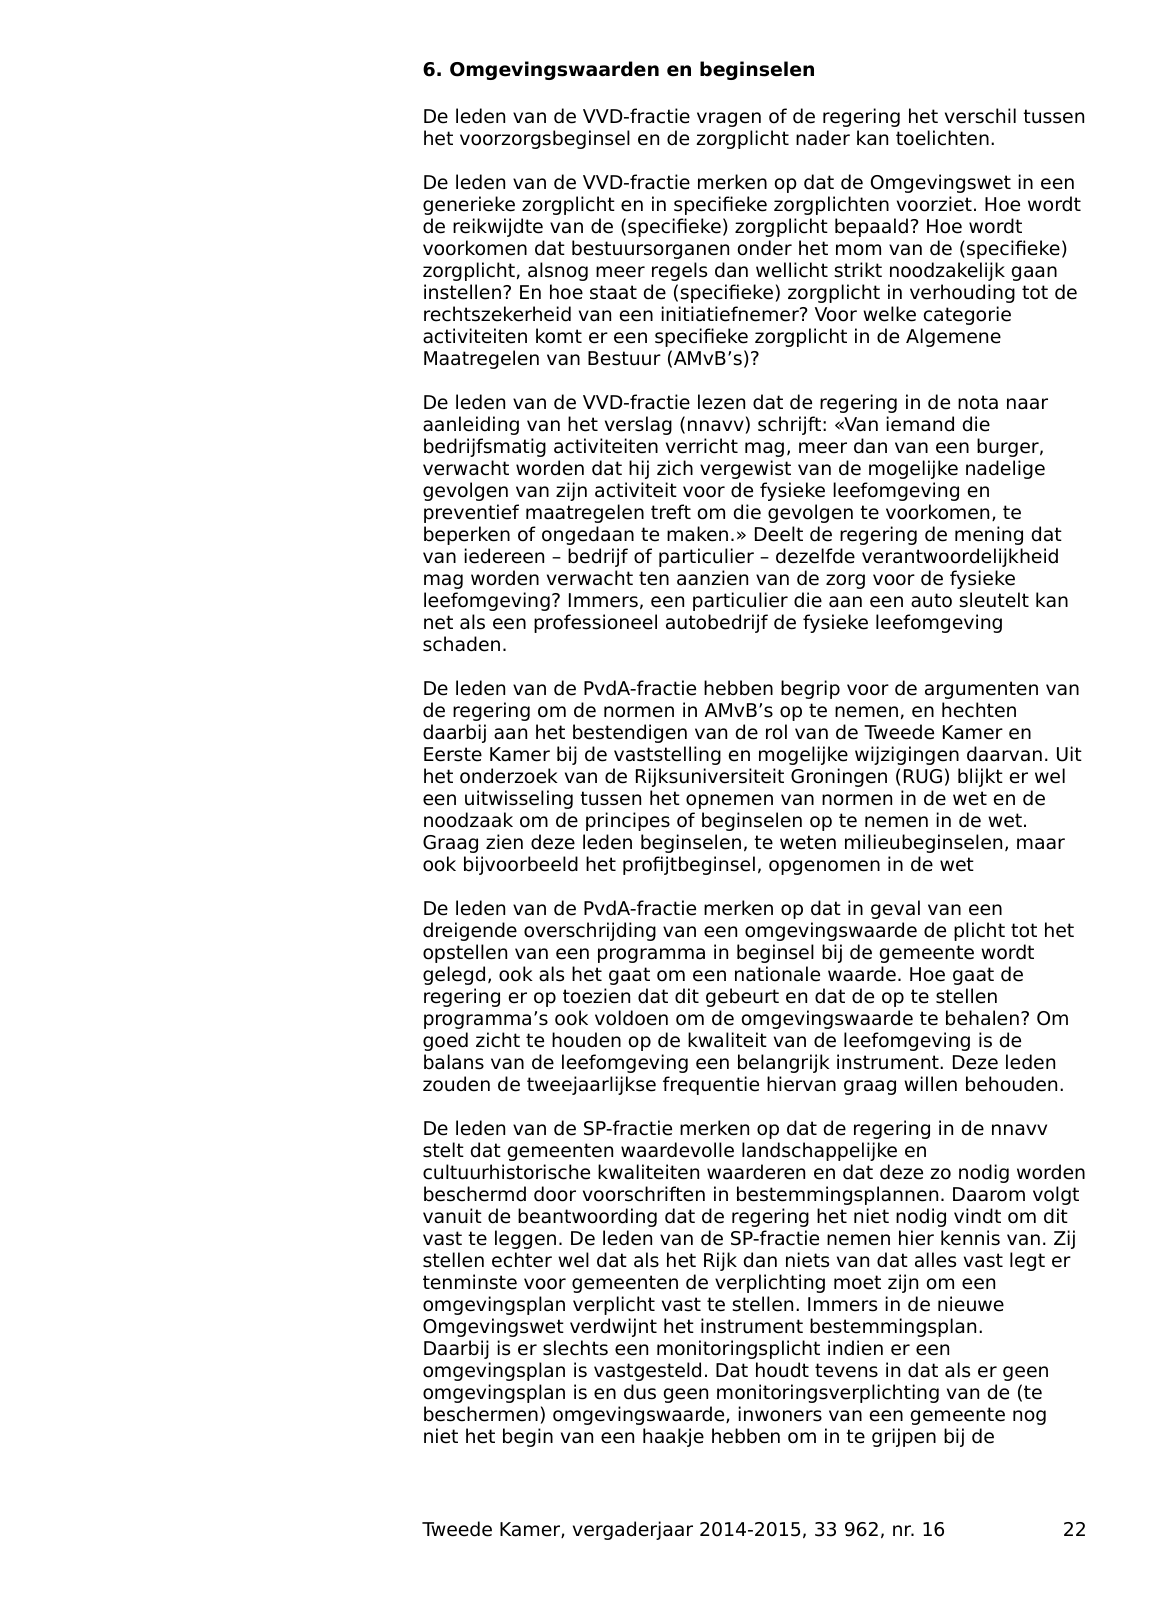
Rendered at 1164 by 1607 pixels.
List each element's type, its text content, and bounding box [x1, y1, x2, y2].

text De leden van de VVD-fractie vragen of de regering het verschil tussen het voorzorgsbeginsel en de zorgplicht nader kan toelichten. [422, 106, 1087, 150]
text Daarbij is er slechts een monitoringsplicht indien er een omgevingsplan is vastgesteld. Dat houdt tevens in dat als er geen omgevingsplan is en dus geen monitoringsverplichting van de (te beschermen) omgevingswaarde, inwoners van een gemeente nog niet het begin van een haakje hebben om in te grijpen bij de [422, 1338, 1087, 1448]
text De leden van de PvdA-fractie merken op dat in geval van een dreigende overschrijding van een omgevingswaarde de plicht tot het opstellen van een programma in beginsel bij de gemeente wordt gelegd, ook als het gaat om een nationale waarde. Hoe gaat de regering er op toezien dat dit gebeurt en dat de op te stellen programma’s ook voldoen om de omgevingswaarde te behalen? Om goed zicht te houden op de kwaliteit van de leefomgeving is de balans van de leefomgeving een belangrijk instrument. Deze leden zouden de tweejaarlijkse frequentie hiervan graag willen behouden. [422, 898, 1087, 1096]
text De leden van de PvdA-fractie hebben begrip voor de argumenten van de regering om de normen in AMvB’s op te nemen, en hechten daarbij aan het bestendigen van de rol van de Tweede Kamer en Eerste Kamer bij de vaststelling en mogelijke wijzigingen daarvan. Uit het onderzoek van de Rijksuniversiteit Groningen (RUG) blijkt er wel een uitwisseling tussen het opnemen van normen in de wet en de noodzaak om de principes of beginselen op te nemen in de wet. Graag zien deze leden beginselen, te weten milieubeginselen, maar ook bijvoorbeeld het profijtbeginsel, opgenomen in de wet [422, 678, 1087, 876]
subtitle 6. Omgevingswaarden en beginselen [422, 59, 1087, 81]
text De leden van de SP-fractie merken op dat de regering in de nnavv stelt dat gemeenten waardevolle landschappelijke en cultuurhistorische kwaliteiten waarderen en dat deze zo nodig worden beschermd door voorschriften in bestemmingsplannen. Daarom volgt vanuit de beantwoording dat de regering het niet nodig vindt om dit vast te leggen. De leden van de SP-fractie nemen hier kennis van. Zij stellen echter wel dat als het Rijk dan niets van dat alles vast legt er tenminste voor gemeenten de verplichting moet zijn om een omgevingsplan verplicht vast te stellen. Immers in de nieuwe Omgevingswet verdwijnt het instrument bestemmingsplan. [422, 1118, 1087, 1338]
text De leden van de VVD-fractie merken op dat de Omgevingswet in een generieke zorgplicht en in specifieke zorgplichten voorziet. Hoe wordt de reikwijdte van de (specifieke) zorgplicht bepaald? Hoe wordt voorkomen dat bestuursorganen onder het mom van de (specifieke) zorgplicht, alsnog meer regels dan wellicht strikt noodzakelijk gaan instellen? En hoe staat de (specifieke) zorgplicht in verhouding tot de rechtszekerheid van een initiatiefnemer? Voor welke categorie activiteiten komt er een specifieke zorgplicht in de Algemene Maatregelen van Bestuur (AMvB’s)? [422, 172, 1087, 370]
text De leden van de VVD-fractie lezen dat de regering in de nota naar aanleiding van het verslag (nnavv) schrijft: «Van iemand die bedrijfsmatig activiteiten verricht mag, meer dan van een burger, verwacht worden dat hij zich vergewist van de mogelijke nadelige gevolgen van zijn activiteit voor de fysieke leefomgeving en preventief maatregelen treft om die gevolgen te voorkomen, te beperken of ongedaan te maken.» Deelt de regering de mening dat van iedereen – bedrijf of particulier – dezelfde verantwoordelijkheid mag worden verwacht ten aanzien van de zorg voor de fysieke leefomgeving? Immers, een particulier die aan een auto sleutelt kan net als een professioneel autobedrijf de fysieke leefomgeving schaden. [422, 392, 1087, 656]
